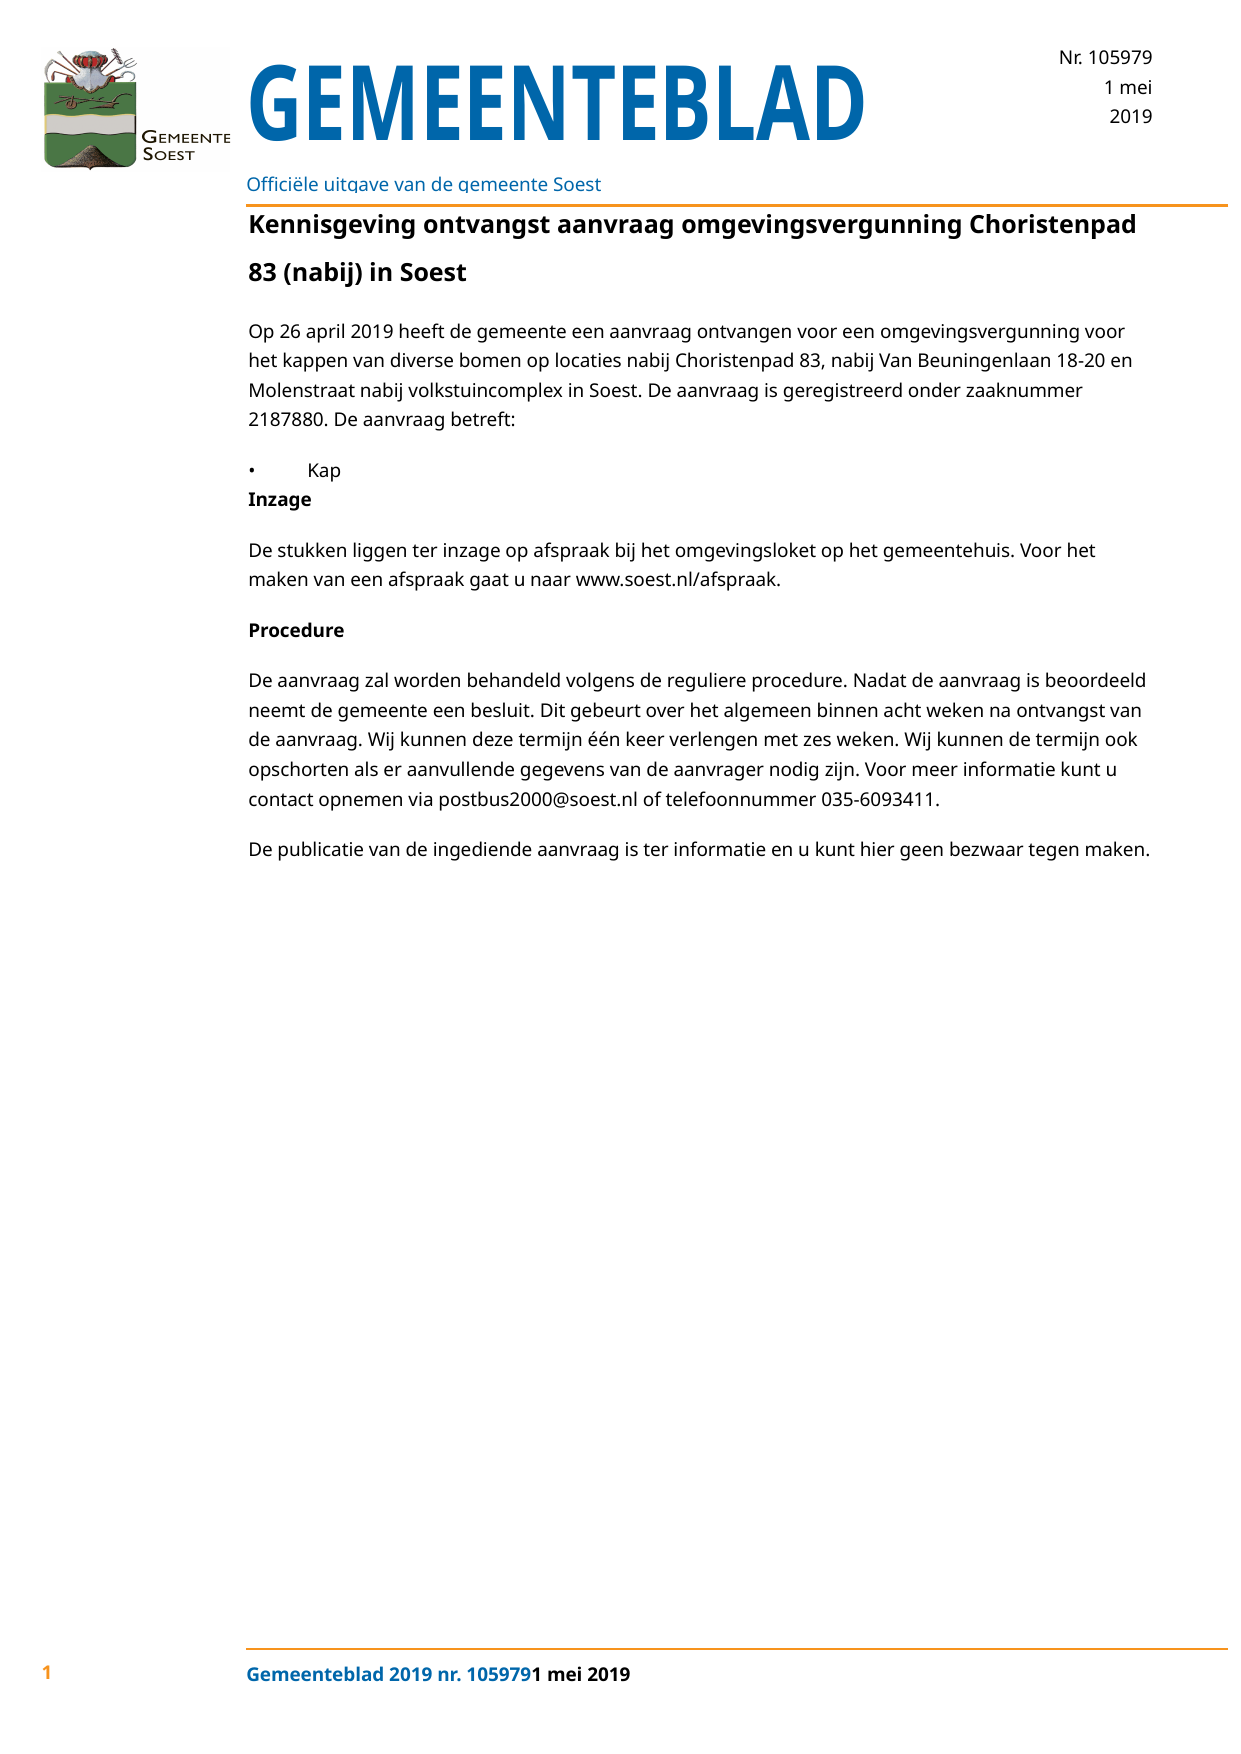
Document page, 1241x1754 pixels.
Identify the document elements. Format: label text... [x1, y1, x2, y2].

text Inzage [248, 487, 1152, 512]
text De publicatie van de ingediende aanvraag is ter informatie en u kunt hier geen bezwaar tegen maken. [248, 836, 1152, 862]
text Procedure [248, 617, 1152, 643]
list Kap [248, 457, 1152, 483]
text Kennisgeving ontvangst aanvraag omgevingsvergunning Choristenpad 83 (nabij) in Soest [248, 207, 1152, 288]
picture [41, 47, 231, 172]
text De stukken liggen ter inzage op afspraak bij het omgevingsloket op het gemeentehuis. Voor het maken van een afspraak gaat u naar www.soest.nl/afspraak. [248, 537, 1152, 592]
text De aanvraag zal worden behandeld volgens de reguliere procedure. Nadat de aanvraag is beoordeeld neemt de gemeente een besluit. Dit gebeurt over het algemeen binnen acht weken na ontvangst van de aanvraag. Wij kunnen deze termijn één keer verlengen met zes weken. Wij kunnen de termijn ook opschorten als er aanvullende gegevens van de aanvrager nodig zijn. Voor meer informatie kunt u contact opnemen via postbus2000@soest.nl of telefoonnummer 035-6093411. [248, 667, 1152, 812]
text Op 26 april 2019 heeft de gemeente een aanvraag ontvangen voor een omgevingsvergunning voor het kappen van diverse bomen op locaties nabij Choristenpad 83, nabij Van Beuningenlaan 18-20 en Molenstraat nabij volkstuincomplex in Soest. De aanvraag is geregistreerd onder zaaknummer 2187880. De aanvraag betreft: [248, 318, 1152, 432]
